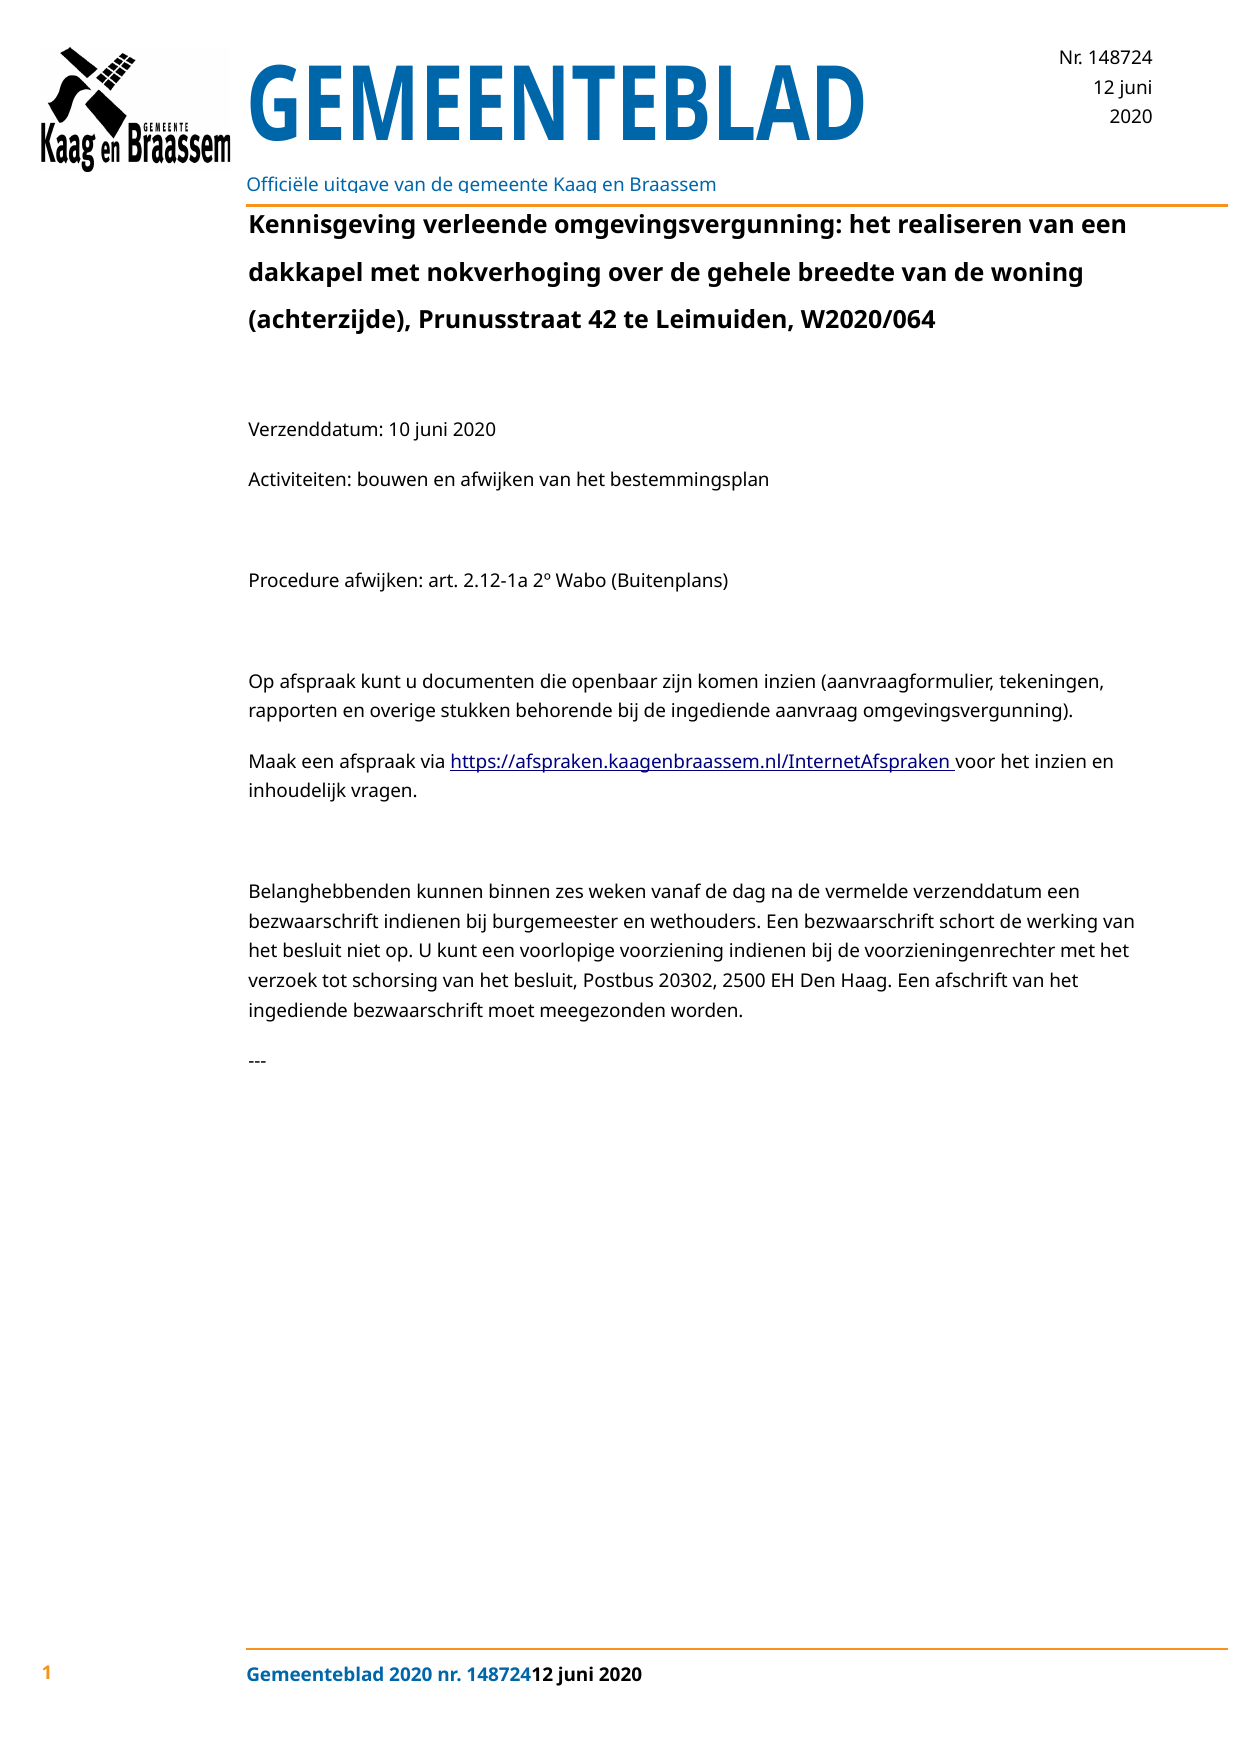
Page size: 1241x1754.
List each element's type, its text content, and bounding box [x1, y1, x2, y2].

text Procedure afwijken: art. 2.12-1a 2º Wabo (Buitenplans) [248, 567, 1152, 593]
text Kennisgeving verleende omgevingsvergunning: het realiseren van een dakkapel met nokverhoging over de gehele breedte van de woning (achterzijde), Prunusstraat 42 te Leimuiden, W2020/064 [248, 207, 1152, 336]
picture [41, 47, 231, 172]
text Belanghebbenden kunnen binnen zes weken vanaf de dag na de vermelde verzenddatum een bezwaarschrift indienen bij burgemeester en wethouders. Een bezwaarschrift schort de werking van het besluit niet op. U kunt een voorlopige voorziening indienen bij de voorzieningenrechter met het verzoek tot schorsing van het besluit, Postbus 20302, 2500 EH Den Haag. Een afschrift van het ingediende bezwaarschrift moet meegezonden worden. [248, 878, 1152, 1022]
text Maak een afspraak via https://afspraken.kaagenbraassem.nl/InternetAfspraken voor het inzien en inhoudelijk vragen. [248, 748, 1152, 803]
text Activiteiten: bouwen en afwijken van het bestemmingsplan [248, 466, 1152, 492]
text --- [248, 1047, 1152, 1073]
text Op afspraak kunt u documenten die openbaar zijn komen inzien (aanvraagformulier, tekeningen, rapporten en overige stukken behorende bij de ingediende aanvraag omgevingsvergunning). [248, 668, 1152, 723]
text Verzenddatum: 10 juni 2020 [248, 416, 1152, 442]
